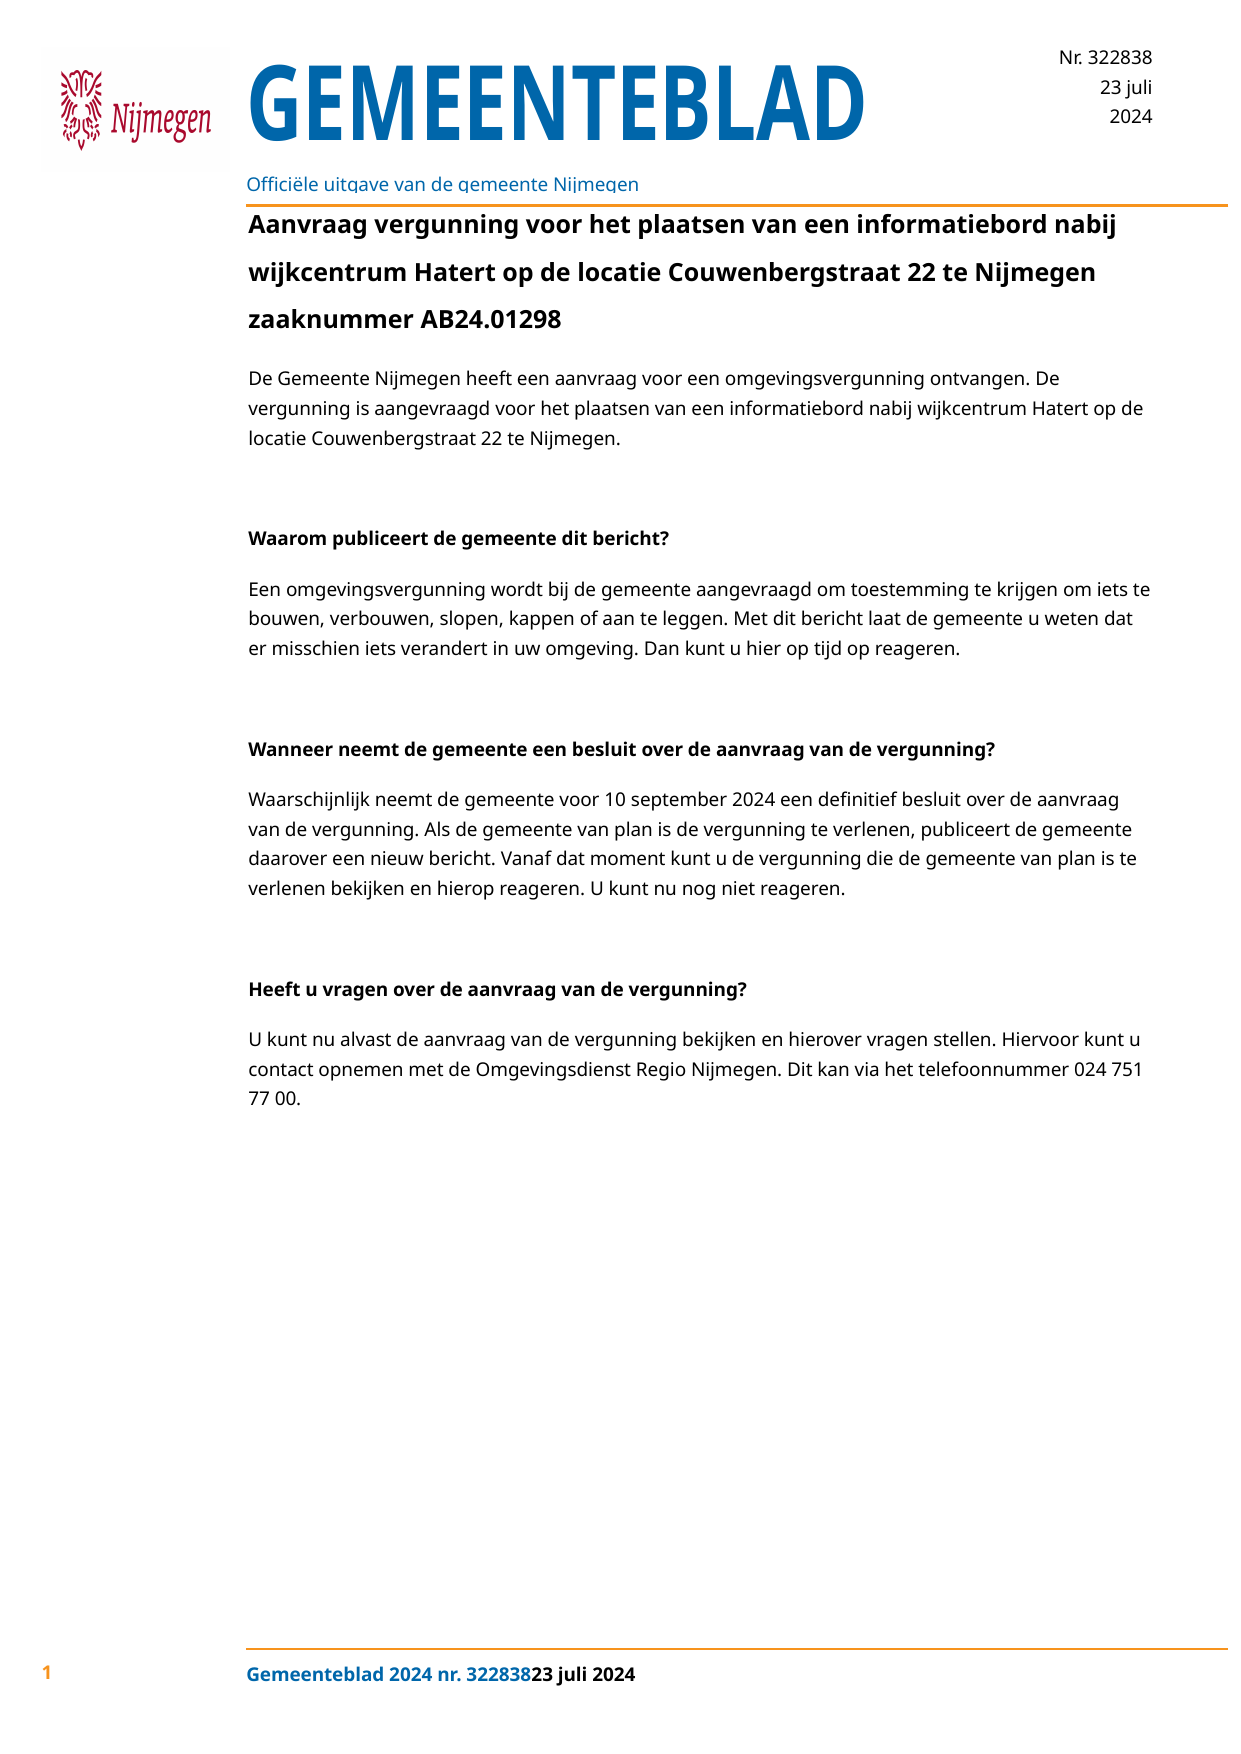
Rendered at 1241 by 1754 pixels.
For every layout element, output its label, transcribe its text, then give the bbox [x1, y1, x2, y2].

text Heeft u vragen over de aanvraag van de vergunning? [248, 976, 1152, 1002]
picture [41, 47, 231, 172]
text Waarschijnlijk neemt de gemeente voor 10 september 2024 een definitief besluit over de aanvraag van de vergunning. Als de gemeente van plan is de vergunning te verlenen, publiceert de gemeente daarover een nieuw bericht. Vanaf dat moment kunt u de vergunning die de gemeente van plan is te verlenen bekijken en hierop reageren. U kunt nu nog niet reageren. [248, 786, 1152, 901]
text U kunt nu alvast de aanvraag van de vergunning bekijken en hierover vragen stellen. Hiervoor kunt u contact opnemen met de Omgevingsdienst Regio Nijmegen. Dit kan via het telefoonnummer 024 751 77 00. [248, 1026, 1152, 1111]
text Aanvraag vergunning voor het plaatsen van een informatiebord nabij wijkcentrum Hatert op de locatie Couwenbergstraat 22 te Nijmegen zaaknummer AB24.01298 [248, 207, 1152, 336]
text De Gemeente Nijmegen heeft een aanvraag voor een omgevingsvergunning ontvangen. De vergunning is aangevraagd voor het plaatsen van een informatiebord nabij wijkcentrum Hatert op de locatie Couwenbergstraat 22 te Nijmegen. [248, 366, 1152, 450]
text Een omgevingsvergunning wordt bij de gemeente aangevraagd om toestemming te krijgen om iets te bouwen, verbouwen, slopen, kappen of aan te leggen. Met dit bericht laat de gemeente u weten dat er misschien iets verandert in uw omgeving. Dan kunt u hier op tijd op reageren. [248, 576, 1152, 661]
text Waarom publiceert de gemeente dit bericht? [248, 526, 1152, 551]
text Wanneer neemt de gemeente een besluit over de aanvraag van de vergunning? [248, 736, 1152, 762]
